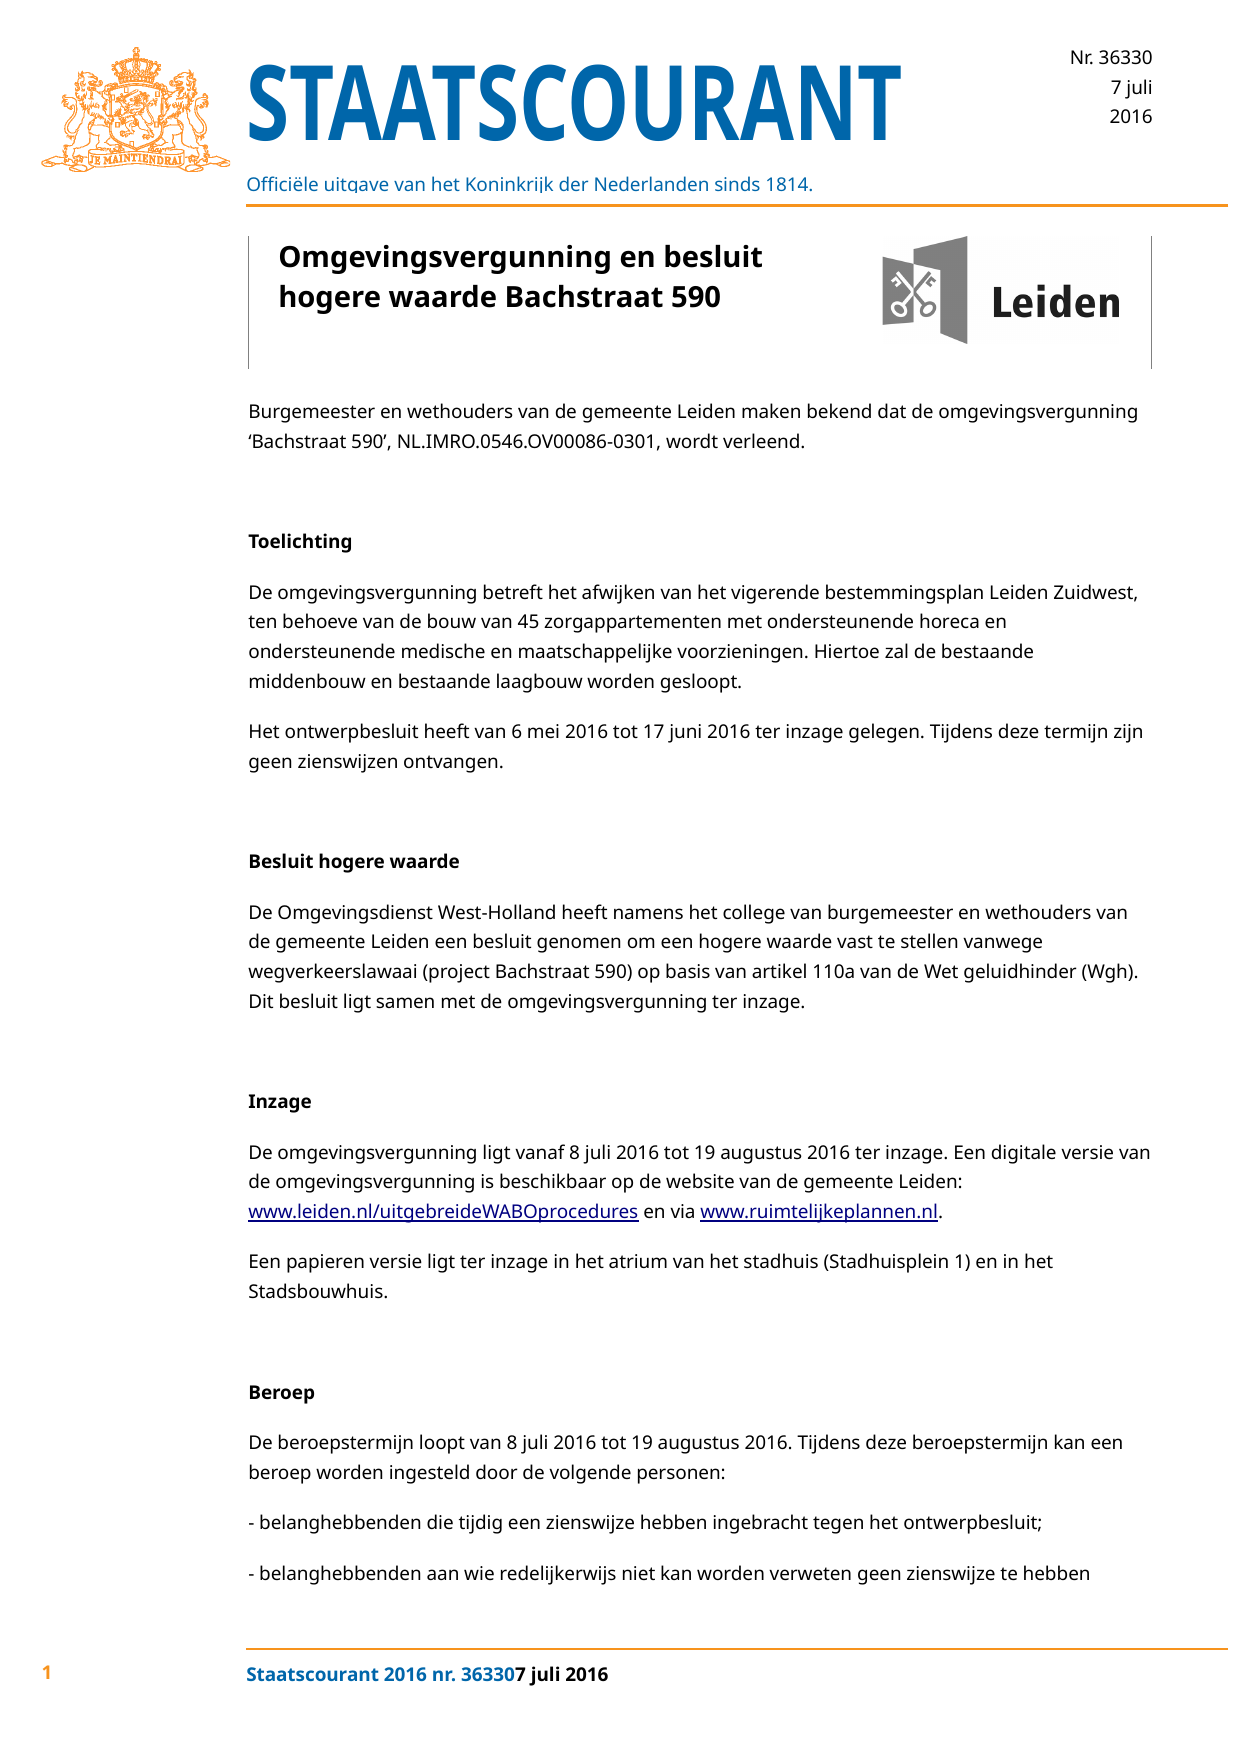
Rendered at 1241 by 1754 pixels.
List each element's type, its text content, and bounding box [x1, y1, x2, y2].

picture [41, 47, 231, 172]
text De omgevingsvergunning ligt vanaf 8 juli 2016 tot 19 augustus 2016 ter inzage. Een digitale versie van de omgevingsvergunning is beschikbaar op de website van de gemeente Leiden: www.leiden.nl/uitgebreideWABOprocedures en via www.ruimtelijkeplannen.nl. [248, 1139, 1152, 1224]
text Toelichting [248, 529, 1152, 554]
text De Omgevingsdienst West-Holland heeft namens het college van burgemeester en wethouders van de gemeente Leiden een besluit genomen om een hogere waarde vast te stellen vanwege wegverkeerslawaai (project Bachstraat 590) op basis van artikel 110a van de Wet geluidhinder (Wgh). Dit besluit ligt samen met de omgevingsvergunning ter inzage. [248, 899, 1152, 1014]
text Inzage [248, 1089, 1152, 1114]
text Een papieren versie ligt ter inzage in het atrium van het stadhuis (Stadhuisplein 1) en in het Stadsbouwhuis. [248, 1249, 1152, 1304]
text De beroepstermijn loopt van 8 juli 2016 tot 19 augustus 2016. Tijdens deze beroepstermijn kan een beroep worden ingesteld door de volgende personen: [248, 1429, 1152, 1485]
text Besluit hogere waarde [248, 849, 1152, 874]
table_header Omgevingsvergunning en besluit hogere waarde Bachstraat 590 [249, 236, 850, 369]
text De omgevingsvergunning betreft het afwijken van het vigerende bestemmingsplan Leiden Zuidwest, ten behoeve van de bouw van 45 zorgappartementen met ondersteunende horeca en ondersteunende medische en maatschappelijke voorzieningen. Hiertoe zal de bestaande middenbouw en bestaande laagbouw worden gesloopt. [248, 579, 1152, 694]
text Beroep [248, 1379, 1152, 1405]
text Burgemeester en wethouders van de gemeente Leiden maken bekend dat de omgevingsvergunning ‘Bachstraat 590’, NL.IMRO.0546.OV00086-0301, wordt verleend. [248, 398, 1152, 454]
text - belanghebbenden aan wie redelijkerwijs niet kan worden verweten geen zienswijze te hebben [248, 1560, 1152, 1586]
table_header [850, 236, 1151, 369]
picture [882, 236, 1119, 344]
text Het ontwerpbesluit heeft van 6 mei 2016 tot 17 juni 2016 ter inzage gelegen. Tijdens deze termijn zijn geen zienswijzen ontvangen. [248, 718, 1152, 774]
text - belanghebbenden die tijdig een zienswijze hebben ingebracht tegen het ontwerpbesluit; [248, 1509, 1152, 1535]
